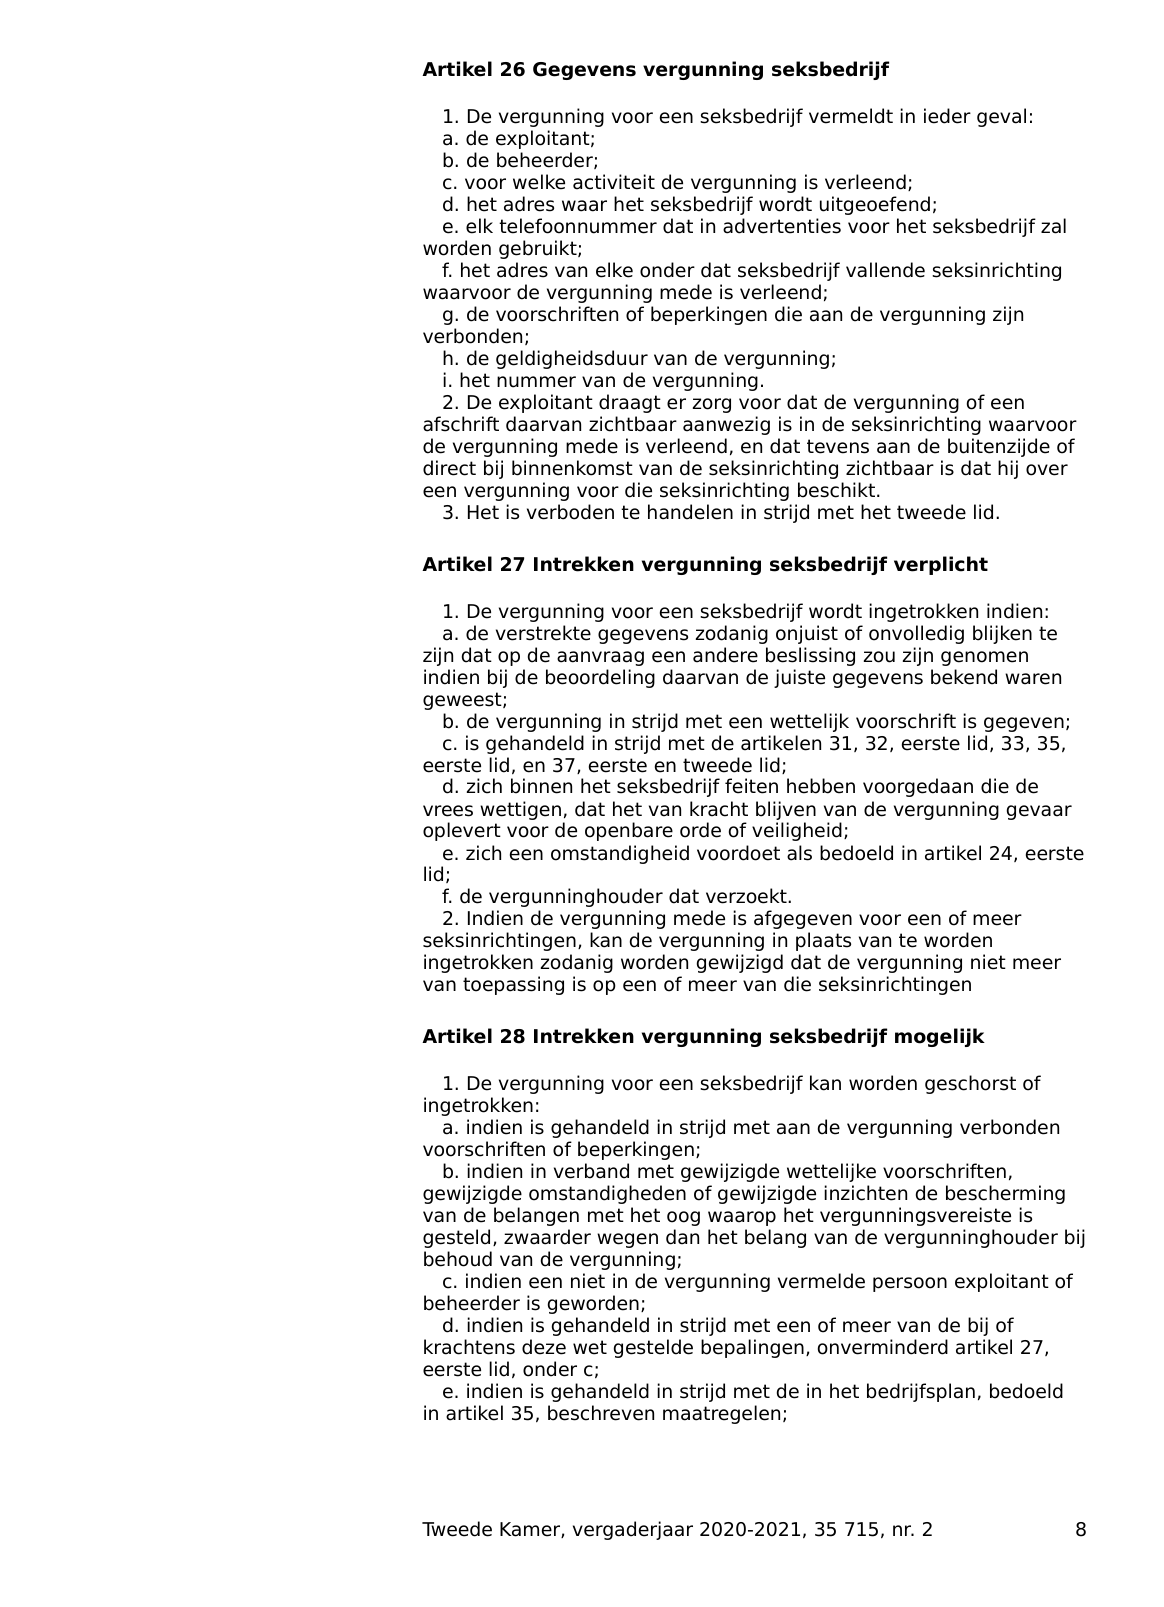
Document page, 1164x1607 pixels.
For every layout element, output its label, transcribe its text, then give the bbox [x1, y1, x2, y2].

text 1. De vergunning voor een seksbedrijf vermeldt in ieder geval: [422, 106, 1087, 128]
text d. indien is gehandeld in strijd met een of meer van de bij of krachtens deze wet gestelde bepalingen, onverminderd artikel 27, eerste lid, onder c; [422, 1315, 1087, 1381]
text c. indien een niet in de vergunning vermelde persoon exploitant of beheerder is geworden; [422, 1271, 1087, 1315]
text 1. De vergunning voor een seksbedrijf kan worden geschorst of ingetrokken: [422, 1073, 1087, 1117]
text f. de vergunninghouder dat verzoekt. [422, 886, 1087, 908]
text 1. De vergunning voor een seksbedrijf wordt ingetrokken indien: [422, 601, 1087, 623]
text a. de exploitant; [422, 128, 1087, 150]
text h. de geldigheidsduur van de vergunning; [422, 348, 1087, 370]
subtitle Artikel 26 Gegevens vergunning seksbedrijf [422, 59, 1087, 81]
text 2. Indien de vergunning mede is afgegeven voor een of meer seksinrichtingen, kan de vergunning in plaats van te worden ingetrokken zodanig worden gewijzigd dat de vergunning niet meer van toepassing is op een of meer van die seksinrichtingen [422, 908, 1087, 996]
text 2. De exploitant draagt er zorg voor dat de vergunning of een afschrift daarvan zichtbaar aanwezig is in de seksinrichting waarvoor de vergunning mede is verleend, en dat tevens aan de buitenzijde of direct bij binnenkomst van de seksinrichting zichtbaar is dat hij over een vergunning voor die seksinrichting beschikt. [422, 392, 1087, 502]
text b. de beheerder; [422, 150, 1087, 172]
subtitle Artikel 27 Intrekken vergunning seksbedrijf verplicht [422, 554, 1087, 576]
text e. elk telefoonnummer dat in advertenties voor het seksbedrijf zal worden gebruikt; [422, 216, 1087, 260]
text a. indien is gehandeld in strijd met aan de vergunning verbonden voorschriften of beperkingen; [422, 1117, 1087, 1161]
text g. de voorschriften of beperkingen die aan de vergunning zijn verbonden; [422, 304, 1087, 348]
text d. zich binnen het seksbedrijf feiten hebben voorgedaan die de vrees wettigen, dat het van kracht blijven van de vergunning gevaar oplevert voor de openbare orde of veiligheid; [422, 776, 1087, 842]
text 3. Het is verboden te handelen in strijd met het tweede lid. [422, 502, 1087, 524]
text c. voor welke activiteit de vergunning is verleend; [422, 172, 1087, 194]
text e. zich een omstandigheid voordoet als bedoeld in artikel 24, eerste lid; [422, 842, 1087, 886]
text b. de vergunning in strijd met een wettelijk voorschrift is gegeven; [422, 711, 1087, 732]
text i. het nummer van de vergunning. [422, 370, 1087, 392]
text b. indien in verband met gewijzigde wettelijke voorschriften, gewijzigde omstandigheden of gewijzigde inzichten de bescherming van de belangen met het oog waarop het vergunningsvereiste is gesteld, zwaarder wegen dan het belang van de vergunninghouder bij behoud van de vergunning; [422, 1161, 1087, 1271]
text f. het adres van elke onder dat seksbedrijf vallende seksinrichting waarvoor de vergunning mede is verleend; [422, 260, 1087, 304]
subtitle Artikel 28 Intrekken vergunning seksbedrijf mogelijk [422, 1026, 1087, 1048]
text d. het adres waar het seksbedrijf wordt uitgeoefend; [422, 194, 1087, 216]
text c. is gehandeld in strijd met de artikelen 31, 32, eerste lid, 33, 35, eerste lid, en 37, eerste en tweede lid; [422, 732, 1087, 776]
text e. indien is gehandeld in strijd met de in het bedrijfsplan, bedoeld in artikel 35, beschreven maatregelen; [422, 1381, 1087, 1425]
text a. de verstrekte gegevens zodanig onjuist of onvolledig blijken te zijn dat op de aanvraag een andere beslissing zou zijn genomen indien bij de beoordeling daarvan de juiste gegevens bekend waren geweest; [422, 623, 1087, 711]
